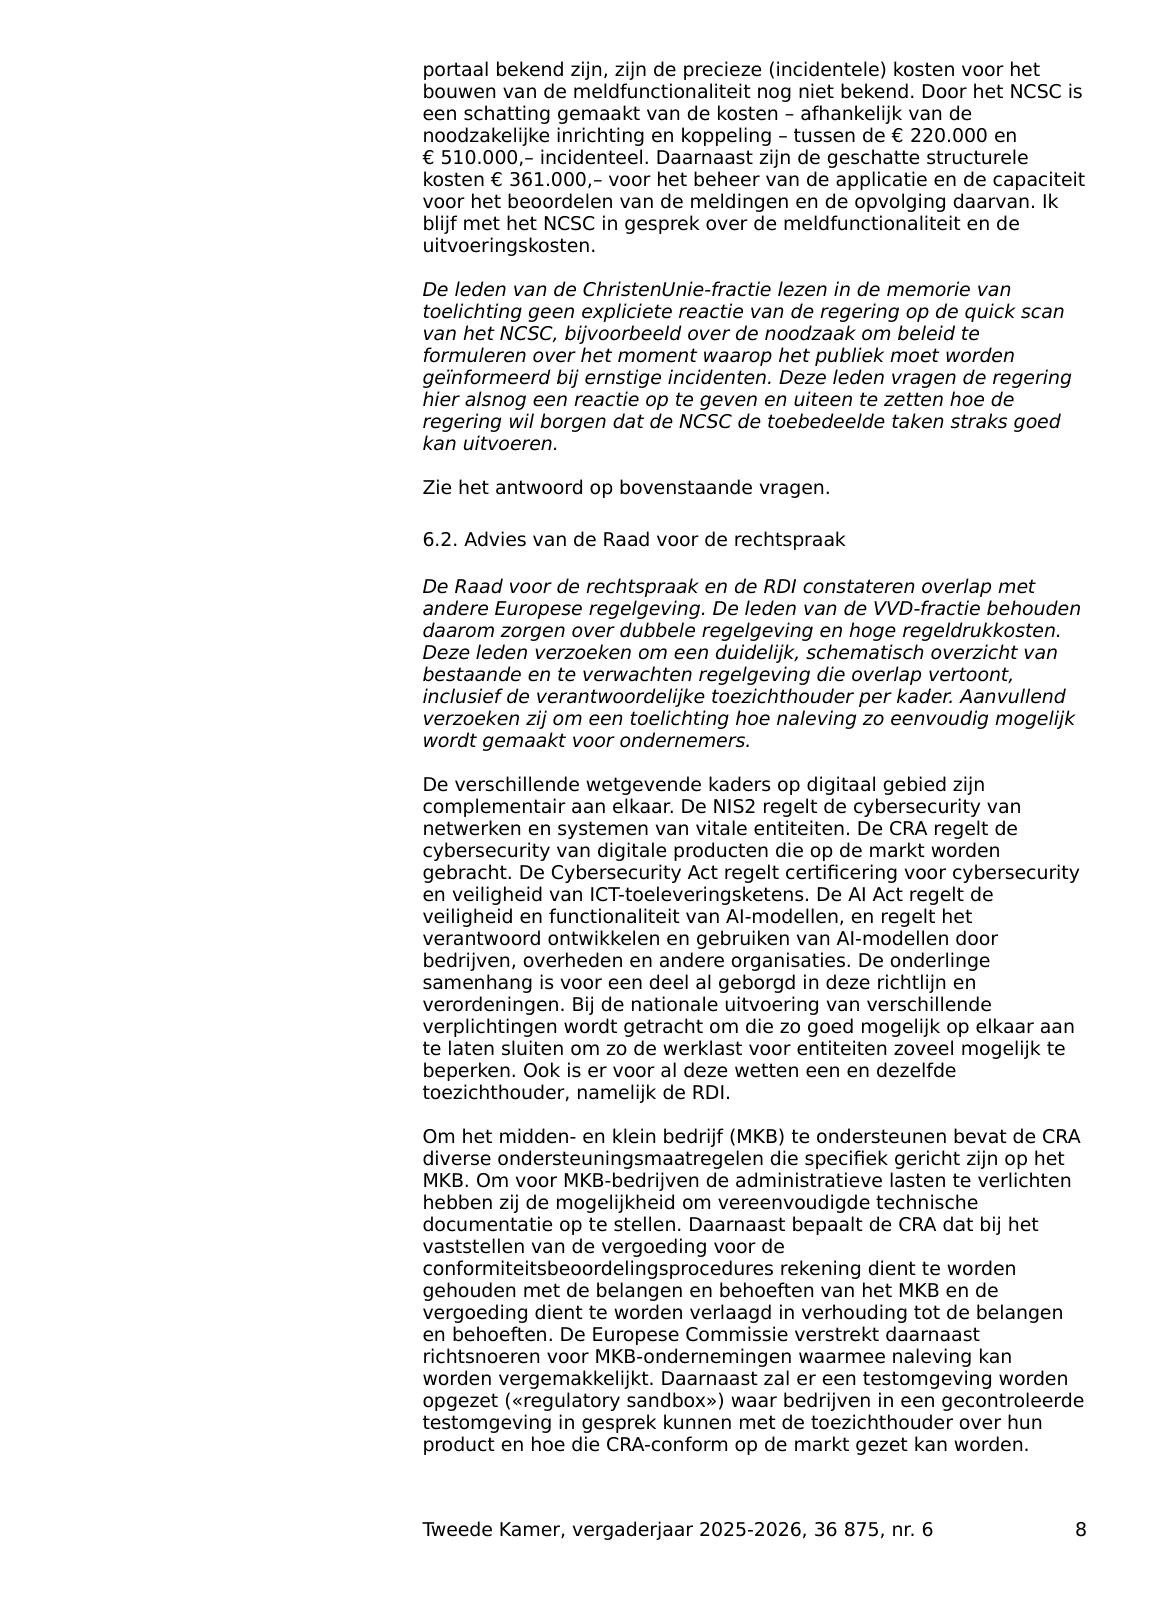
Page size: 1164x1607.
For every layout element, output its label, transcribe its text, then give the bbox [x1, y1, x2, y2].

text De verschillende wetgevende kaders op digitaal gebied zijn complementair aan elkaar. De NIS2 regelt de cybersecurity van netwerken en systemen van vitale entiteiten. De CRA regelt de cybersecurity van digitale producten die op de markt worden gebracht. De Cybersecurity Act regelt certificering voor cybersecurity en veiligheid van ICT-toeleveringsketens. De AI Act regelt de veiligheid en functionaliteit van AI-modellen, en regelt het verantwoord ontwikkelen en gebruiken van AI-modellen door bedrijven, overheden en andere organisaties. De onderlinge samenhang is voor een deel al geborgd in deze richtlijn en verordeningen. Bij de nationale uitvoering van verschillende verplichtingen wordt getracht om die zo goed mogelijk op elkaar aan te laten sluiten om zo de werklast voor entiteiten zoveel mogelijk te beperken. Ook is er voor al deze wetten een en dezelfde toezichthouder, namelijk de RDI. [422, 774, 1087, 1104]
text De leden van de ChristenUnie-fractie lezen in de memorie van toelichting geen expliciete reactie van de regering op de quick scan van het NCSC, bijvoorbeeld over de noodzaak om beleid te formuleren over het moment waarop het publiek moet worden geïnformeerd bij ernstige incidenten. Deze leden vragen de regering hier alsnog een reactie op te geven en uiteen te zetten hoe de regering wil borgen dat de NCSC de toebedeelde taken straks goed kan uitvoeren. [422, 279, 1087, 455]
text Zie het antwoord op bovenstaande vragen. [422, 477, 1087, 499]
text De Raad voor de rechtspraak en de RDI constateren overlap met andere Europese regelgeving. De leden van de VVD-fractie behouden daarom zorgen over dubbele regelgeving en hoge regeldrukkosten. Deze leden verzoeken om een duidelijk, schematisch overzicht van bestaande en te verwachten regelgeving die overlap vertoont, inclusief de verantwoordelijke toezichthouder per kader. Aanvullend verzoeken zij om een toelichting hoe naleving zo eenvoudig mogelijk wordt gemaakt voor ondernemers. [422, 576, 1087, 752]
text portaal bekend zijn, zijn de precieze (incidentele) kosten voor het bouwen van de meldfunctionaliteit nog niet bekend. Door het NCSC is een schatting gemaakt van de kosten – afhankelijk van de noodzakelijke inrichting en koppeling – tussen de € 220.000 en € 510.000,– incidenteel. Daarnaast zijn de geschatte structurele kosten € 361.000,– voor het beheer van de applicatie en de capaciteit voor het beoordelen van de meldingen en de opvolging daarvan. Ik blijf met het NCSC in gesprek over de meldfunctionaliteit en de uitvoeringskosten. [422, 59, 1087, 257]
subtitle 6.2. Advies van de Raad voor de rechtspraak [422, 529, 1087, 551]
text Om het midden- en klein bedrijf (MKB) te ondersteunen bevat de CRA diverse ondersteuningsmaatregelen die specifiek gericht zijn op het MKB. Om voor MKB-bedrijven de administratieve lasten te verlichten hebben zij de mogelijkheid om vereenvoudigde technische documentatie op te stellen. Daarnaast bepaalt de CRA dat bij het vaststellen van de vergoeding voor de conformiteitsbeoordelingsprocedures rekening dient te worden gehouden met de belangen en behoeften van het MKB en de vergoeding dient te worden verlaagd in verhouding tot de belangen en behoeften. De Europese Commissie verstrekt daarnaast richtsnoeren voor MKB-ondernemingen waarmee naleving kan worden vergemakkelijkt. Daarnaast zal er een testomgeving worden opgezet («regulatory sandbox») waar bedrijven in een gecontroleerde testomgeving in gesprek kunnen met de toezichthouder over hun product en hoe die CRA-conform op de markt gezet kan worden. [422, 1126, 1087, 1456]
